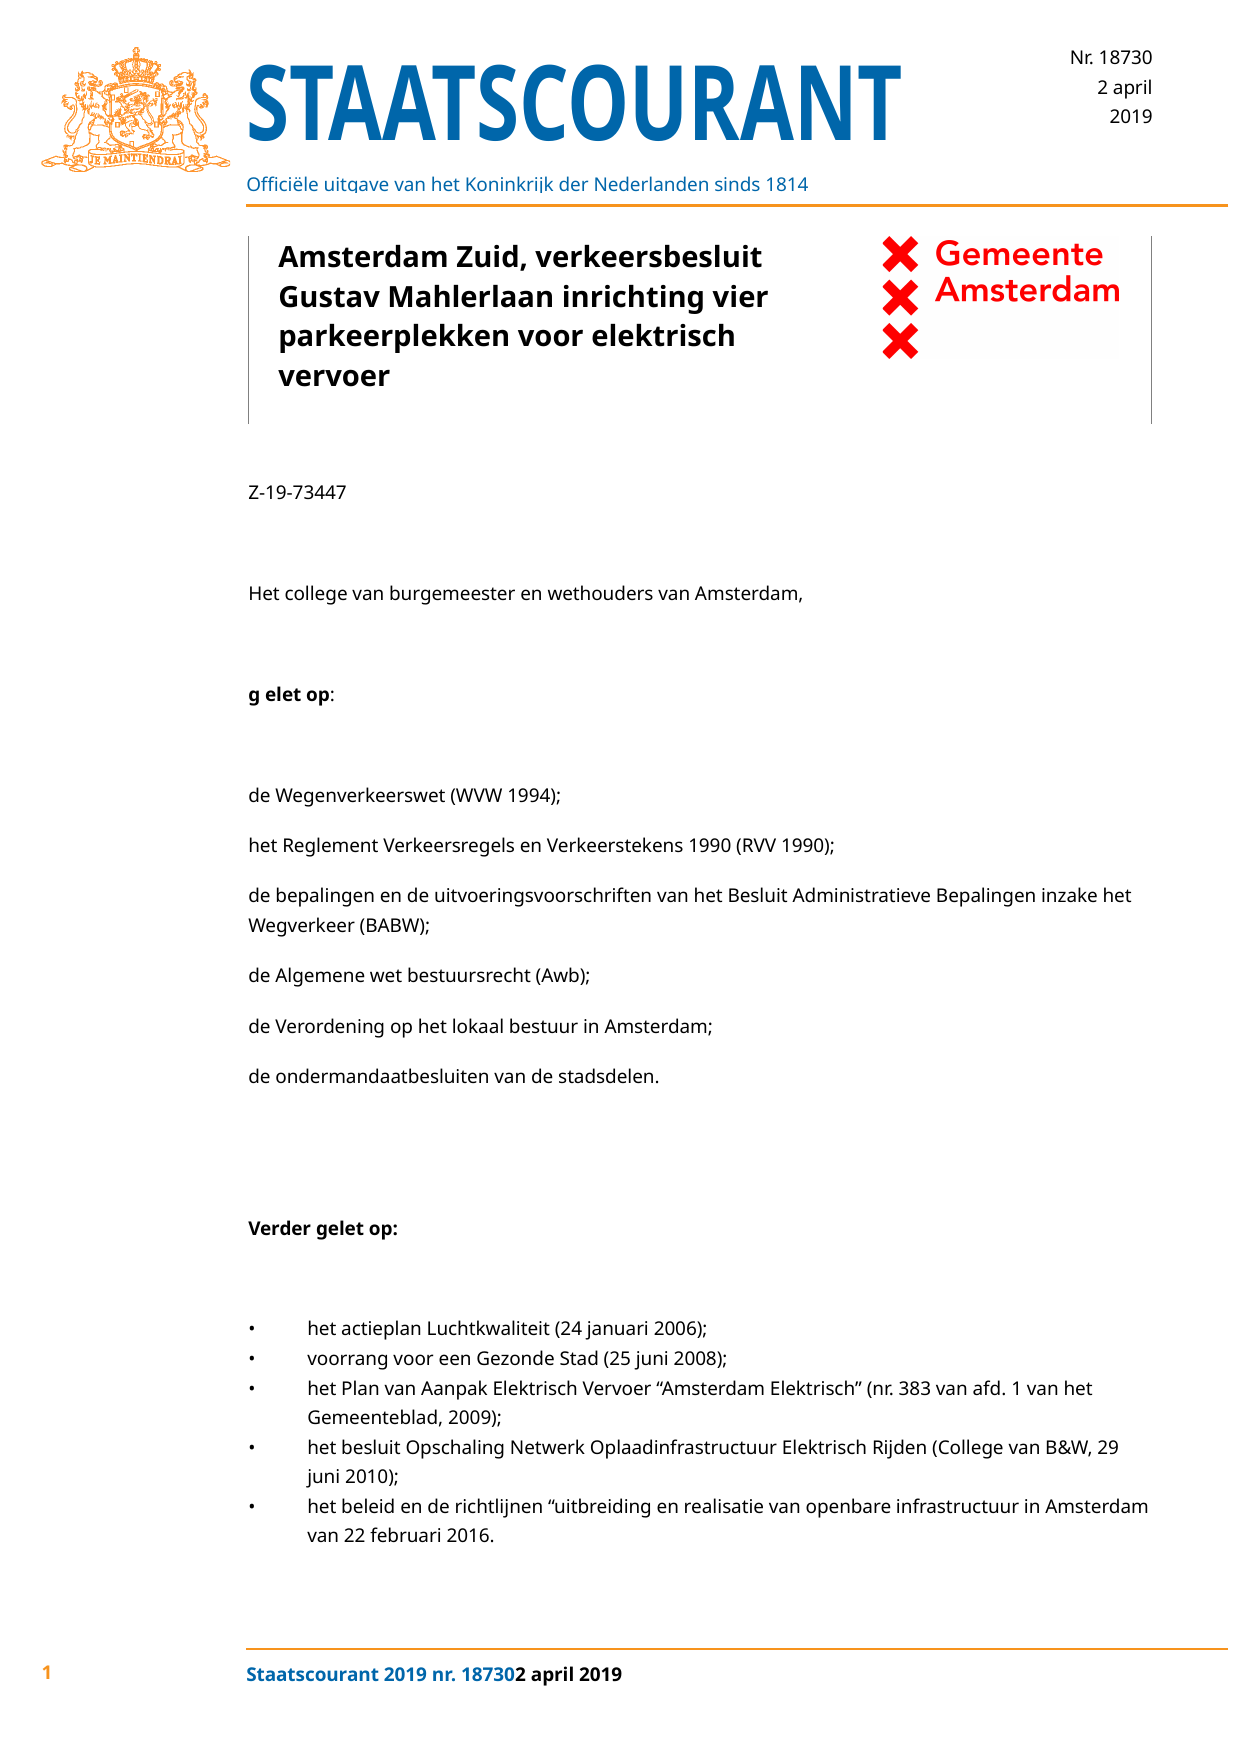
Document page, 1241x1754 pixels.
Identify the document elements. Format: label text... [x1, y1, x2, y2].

text Verder gelet op: [248, 1215, 1152, 1241]
list het beleid en de richtlijnen “uitbreiding en realisatie van openbare infrastructuur in Amsterdam van 22 februari 2016. [248, 1493, 1152, 1548]
text Z-19-73447 [248, 479, 1152, 505]
list het besluit Opschaling Netwerk Oplaadinfrastructuur Elektrisch Rijden (College van B&W, 29 juni 2010); [248, 1434, 1152, 1489]
text Het college van burgemeester en wethouders van Amsterdam, [248, 580, 1152, 606]
text g elet op: [248, 681, 1152, 707]
table_header [850, 236, 1151, 424]
text het Reglement Verkeersregels en Verkeerstekens 1990 (RVV 1990); [248, 832, 1152, 858]
text de Algemene wet bestuursrecht (Awb); [248, 963, 1152, 988]
picture [41, 47, 231, 172]
picture [882, 236, 1119, 359]
list voorrang voor een Gezonde Stad (25 juni 2008); [248, 1345, 1152, 1371]
text de bepalingen en de uitvoeringsvoorschriften van het Besluit Administratieve Bepalingen inzake het Wegverkeer (BABW); [248, 883, 1152, 938]
table_header Amsterdam Zuid, verkeersbesluit Gustav Mahlerlaan inrichting vier parkeerplekken voor elektrisch vervoer [249, 236, 850, 424]
text de Wegenverkeerswet (WVW 1994); [248, 782, 1152, 808]
list het actieplan Luchtkwaliteit (24 januari 2006); [248, 1316, 1152, 1341]
text de ondermandaatbesluiten van de stadsdelen. [248, 1063, 1152, 1089]
text de Verordening op het lokaal bestuur in Amsterdam; [248, 1013, 1152, 1039]
list het Plan van Aanpak Elektrisch Vervoer “Amsterdam Elektrisch” (nr. 383 van afd. 1 van het Gemeenteblad, 2009); [248, 1375, 1152, 1430]
